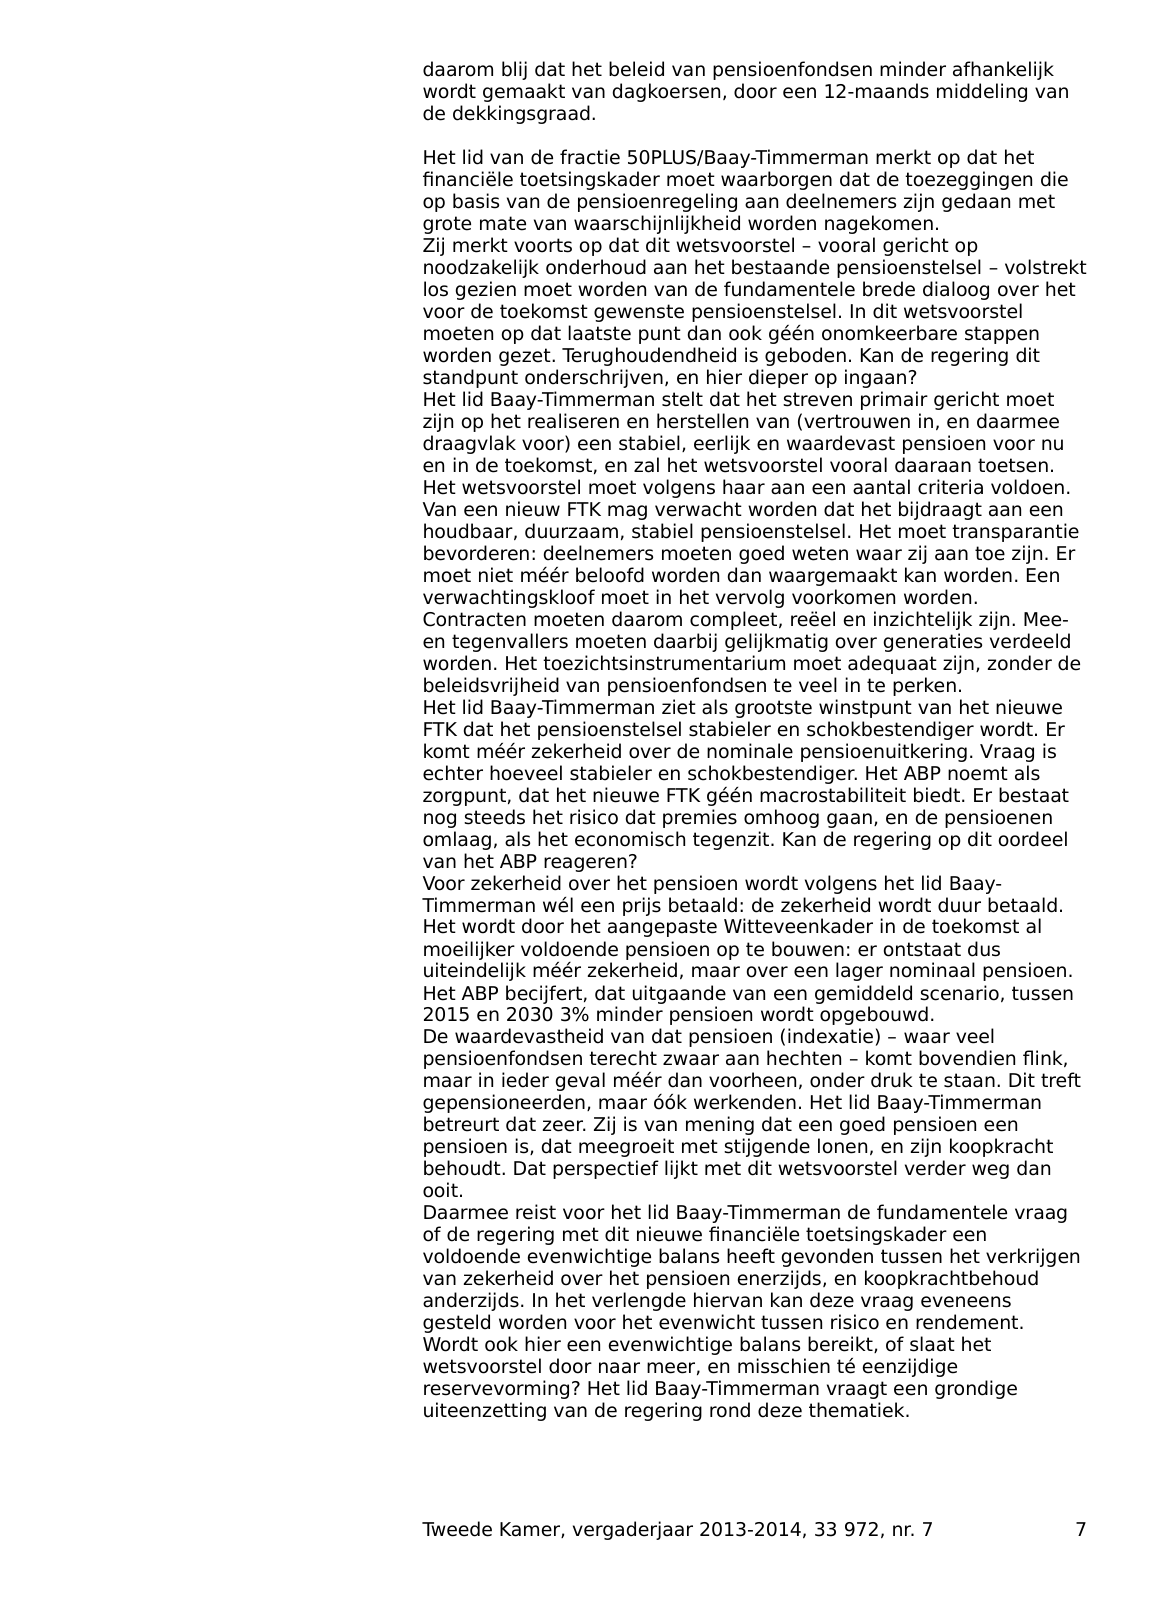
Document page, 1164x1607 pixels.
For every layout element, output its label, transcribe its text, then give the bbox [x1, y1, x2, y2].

text De waardevastheid van dat pensioen (indexatie) – waar veel pensioenfondsen terecht zwaar aan hechten – komt bovendien flink, maar in ieder geval méér dan voorheen, onder druk te staan. Dit treft gepensioneerden, maar óók werkenden. Het lid Baay-Timmerman betreurt dat zeer. Zij is van mening dat een goed pensioen een pensioen is, dat meegroeit met stijgende lonen, en zijn koopkracht behoudt. Dat perspectief lijkt met dit wetsvoorstel verder weg dan ooit. [422, 1026, 1087, 1202]
text Daarmee reist voor het lid Baay-Timmerman de fundamentele vraag of de regering met dit nieuwe financiële toetsingskader een voldoende evenwichtige balans heeft gevonden tussen het verkrijgen van zekerheid over het pensioen enerzijds, en koopkrachtbehoud anderzijds. In het verlengde hiervan kan deze vraag eveneens gesteld worden voor het evenwicht tussen risico en rendement. Wordt ook hier een evenwichtige balans bereikt, of slaat het wetsvoorstel door naar meer, en misschien té eenzijdige reservevorming? Het lid Baay-Timmerman vraagt een grondige uiteenzetting van de regering rond deze thematiek. [422, 1202, 1087, 1422]
text Voor zekerheid over het pensioen wordt volgens het lid Baay-Timmerman wél een prijs betaald: de zekerheid wordt duur betaald. Het wordt door het aangepaste Witteveenkader in de toekomst al moeilijker voldoende pensioen op te bouwen: er ontstaat dus uiteindelijk méér zekerheid, maar over een lager nominaal pensioen. Het ABP becijfert, dat uitgaande van een gemiddeld scenario, tussen 2015 en 2030 3% minder pensioen wordt opgebouwd. [422, 872, 1087, 1026]
text Het lid van de fractie 50PLUS/Baay-Timmerman merkt op dat het financiële toetsingskader moet waarborgen dat de toezeggingen die op basis van de pensioenregeling aan deelnemers zijn gedaan met grote mate van waarschijnlijkheid worden nagekomen. [422, 147, 1087, 235]
text Het lid Baay-Timmerman ziet als grootste winstpunt van het nieuwe FTK dat het pensioenstelsel stabieler en schokbestendiger wordt. Er komt méér zekerheid over de nominale pensioenuitkering. Vraag is echter hoeveel stabieler en schokbestendiger. Het ABP noemt als zorgpunt, dat het nieuwe FTK géén macrostabiliteit biedt. Er bestaat nog steeds het risico dat premies omhoog gaan, en de pensioenen omlaag, als het economisch tegenzit. Kan de regering op dit oordeel van het ABP reageren? [422, 697, 1087, 872]
text Zij merkt voorts op dat dit wetsvoorstel – vooral gericht op noodzakelijk onderhoud aan het bestaande pensioenstelsel – volstrekt los gezien moet worden van de fundamentele brede dialoog over het voor de toekomst gewenste pensioenstelsel. In dit wetsvoorstel moeten op dat laatste punt dan ook géén onomkeerbare stappen worden gezet. Terughoudendheid is geboden. Kan de regering dit standpunt onderschrijven, en hier dieper op ingaan? [422, 235, 1087, 389]
text daarom blij dat het beleid van pensioenfondsen minder afhankelijk wordt gemaakt van dagkoersen, door een 12-maands middeling van de dekkingsgraad. [422, 59, 1087, 125]
text Het lid Baay-Timmerman stelt dat het streven primair gericht moet zijn op het realiseren en herstellen van (vertrouwen in, en daarmee draagvlak voor) een stabiel, eerlijk en waardevast pensioen voor nu en in de toekomst, en zal het wetsvoorstel vooral daaraan toetsen. [422, 389, 1087, 477]
text Het wetsvoorstel moet volgens haar aan een aantal criteria voldoen. Van een nieuw FTK mag verwacht worden dat het bijdraagt aan een houdbaar, duurzaam, stabiel pensioenstelsel. Het moet transparantie bevorderen: deelnemers moeten goed weten waar zij aan toe zijn. Er moet niet méér beloofd worden dan waargemaakt kan worden. Een verwachtingskloof moet in het vervolg voorkomen worden. Contracten moeten daarom compleet, reëel en inzichtelijk zijn. Mee- en tegenvallers moeten daarbij gelijkmatig over generaties verdeeld worden. Het toezichtsinstrumentarium moet adequaat zijn, zonder de beleidsvrijheid van pensioenfondsen te veel in te perken. [422, 477, 1087, 697]
